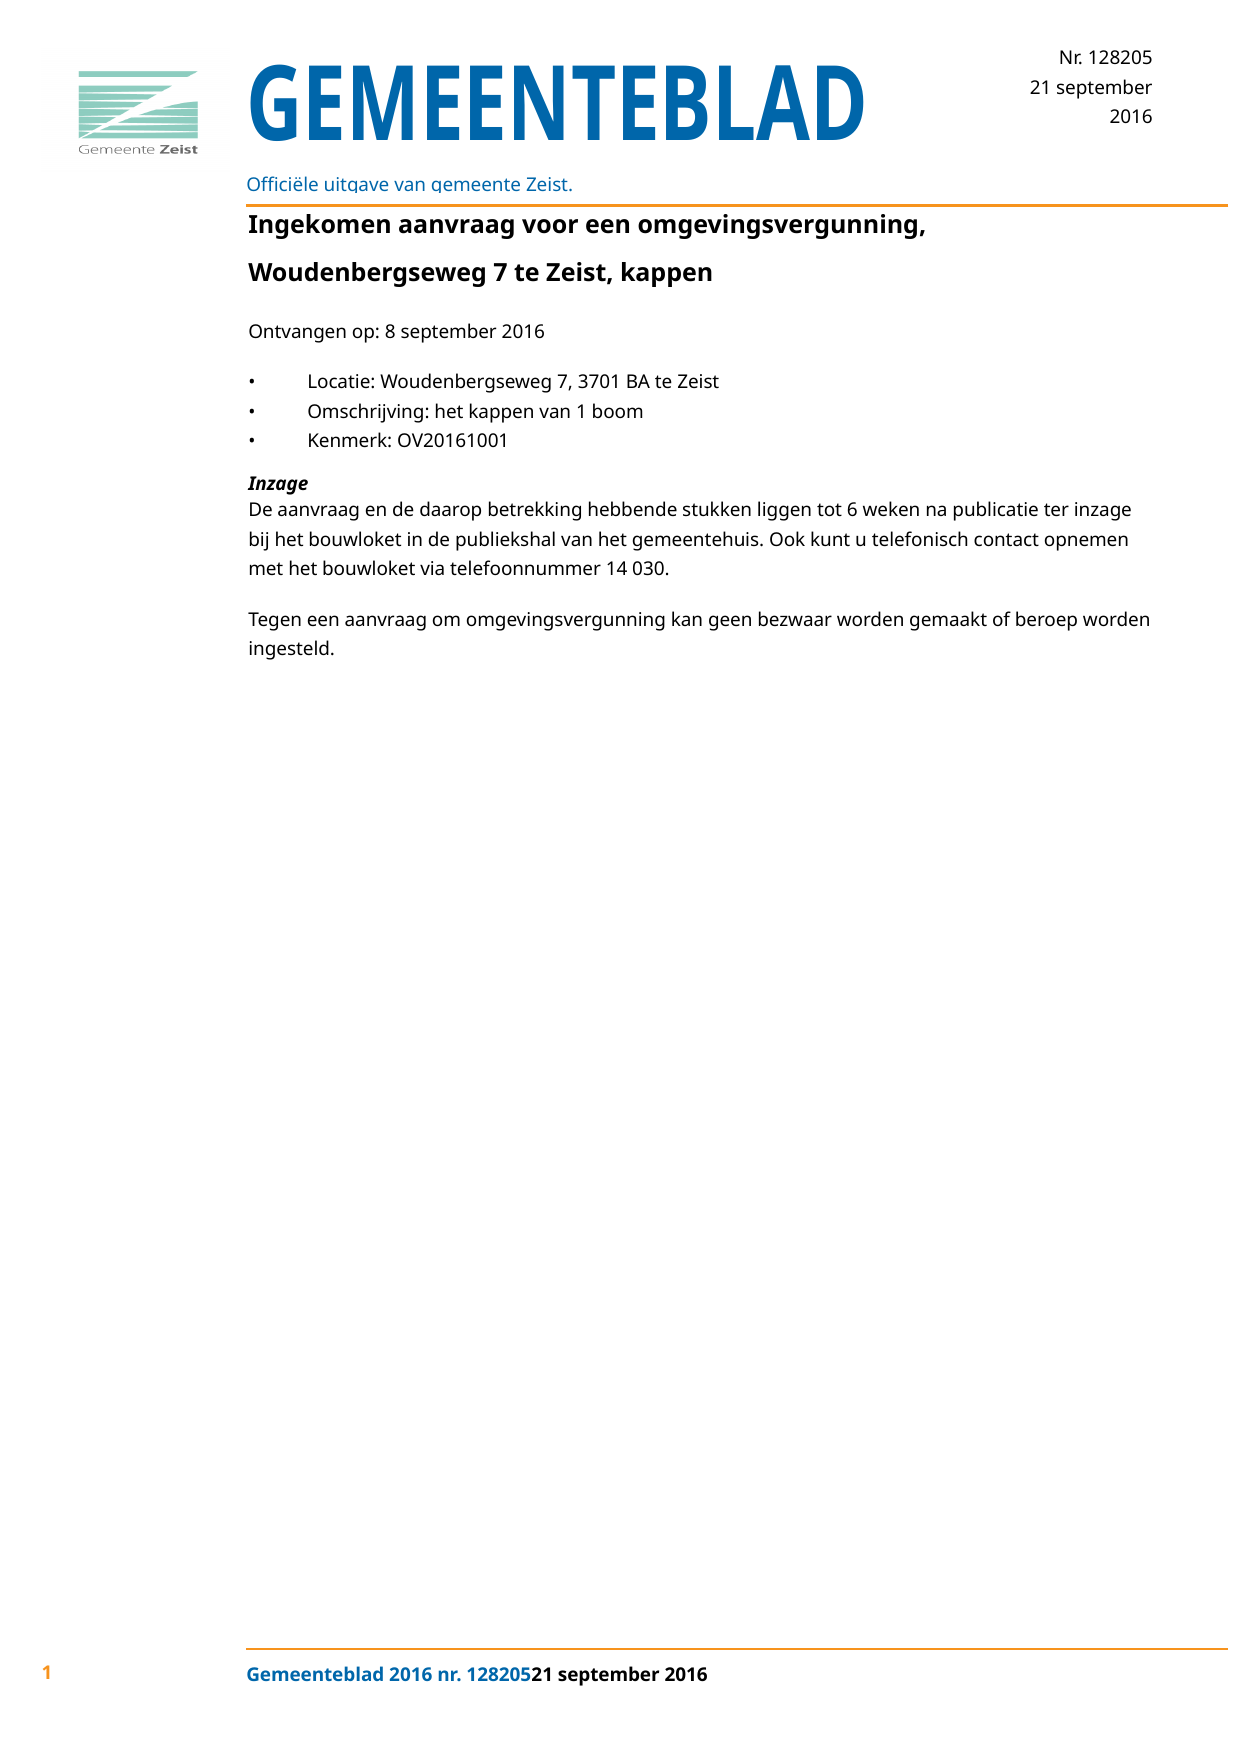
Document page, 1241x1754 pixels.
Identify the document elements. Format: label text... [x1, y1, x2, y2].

text Ingekomen aanvraag voor een omgevingsvergunning, Woudenbergseweg 7 te Zeist, kappen [248, 207, 1152, 288]
list Kenmerk: OV20161001 [248, 427, 1152, 453]
text Tegen een aanvraag om omgevingsvergunning kan geen bezwaar worden gemaakt of beroep worden ingesteld. [248, 606, 1152, 661]
list Omschrijving: het kappen van 1 boom [248, 398, 1152, 424]
text De aanvraag en de daarop betrekking hebbende stukken liggen tot 6 weken na publicatie ter inzage bij het bouwloket in de publiekshal van het gemeentehuis. Ook kunt u telefonisch contact opnemen met het bouwloket via telefoonnummer 14 030. [248, 496, 1152, 581]
text Inzage [248, 471, 1152, 496]
list Locatie: Woudenbergseweg 7, 3701 BA te Zeist [248, 368, 1152, 394]
text Ontvangen op: 8 september 2016 [248, 318, 1152, 344]
picture [41, 47, 231, 172]
